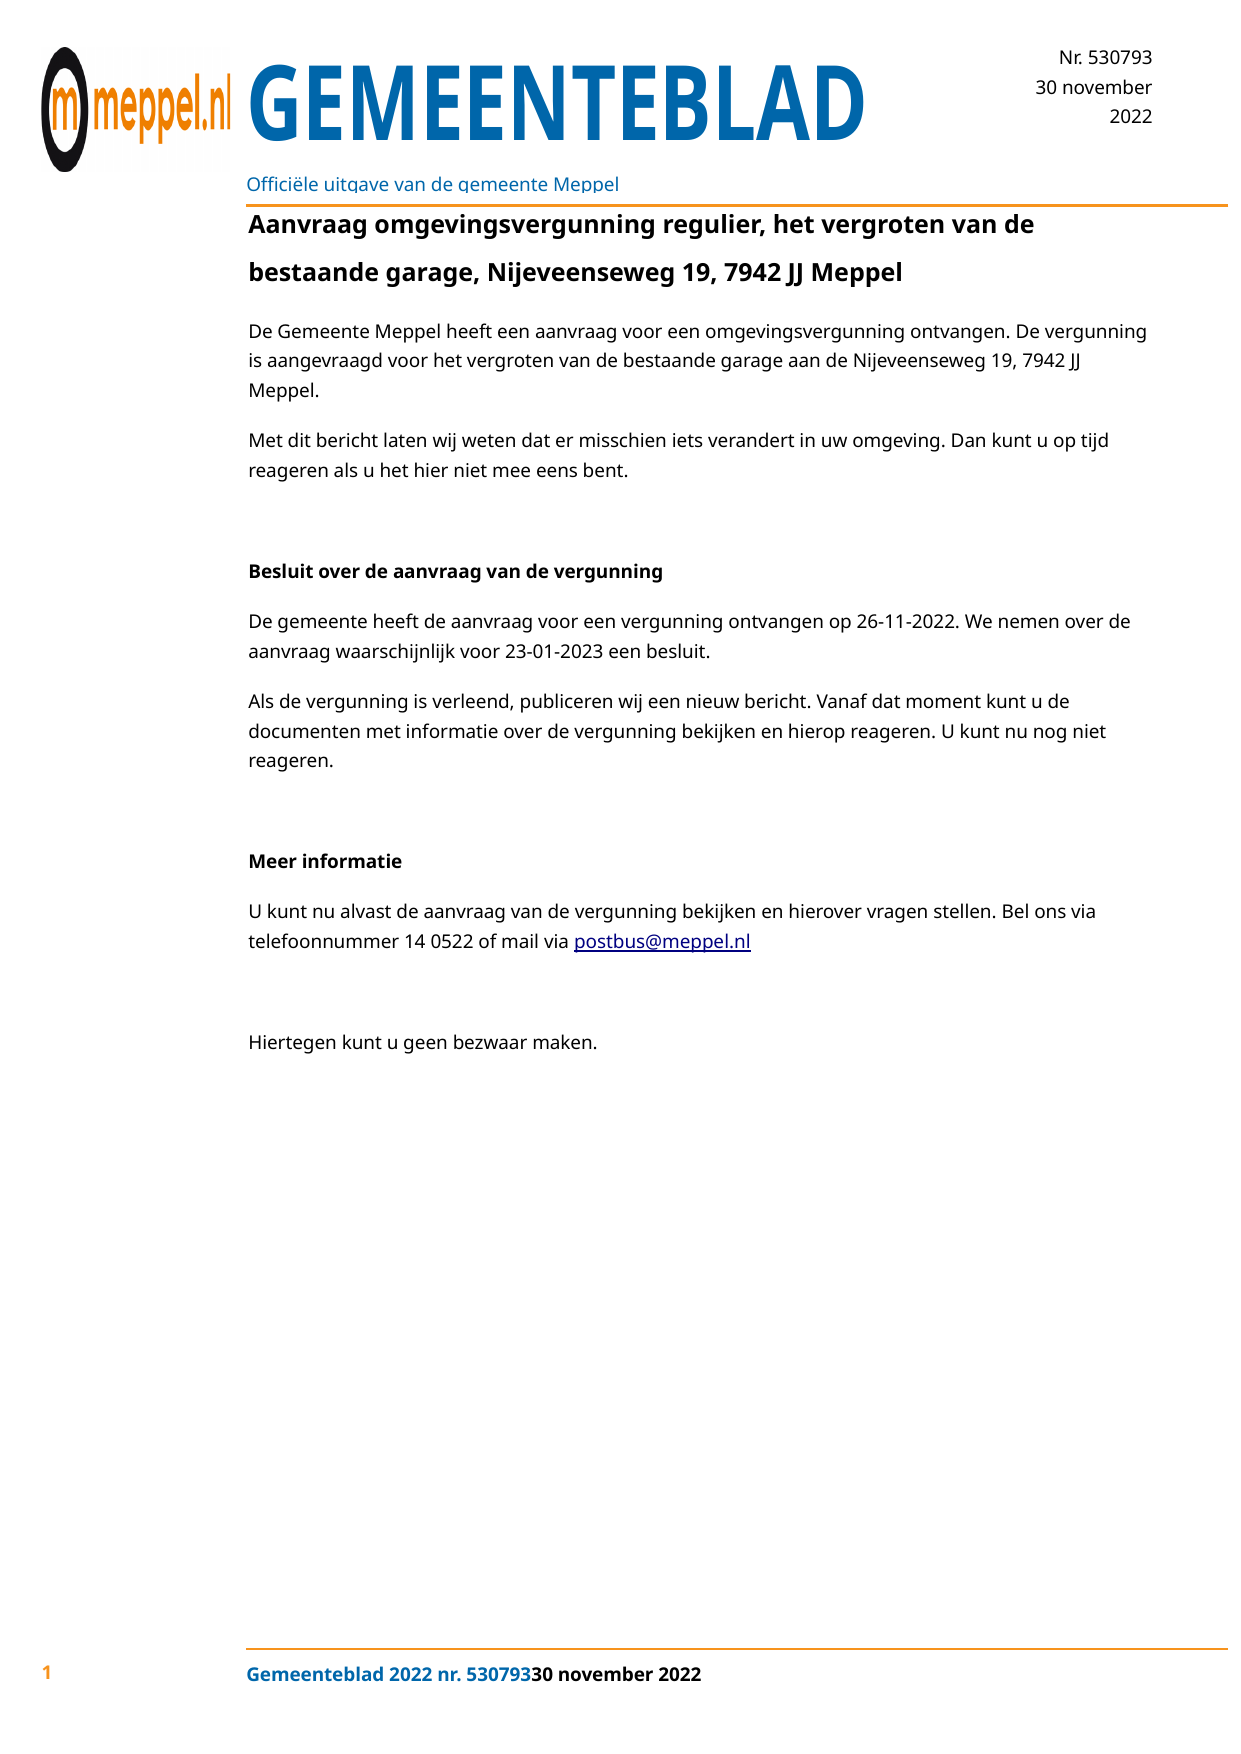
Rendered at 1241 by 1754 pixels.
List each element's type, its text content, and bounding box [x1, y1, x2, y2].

picture [41, 47, 231, 172]
text Als de vergunning is verleend, publiceren wij een nieuw bericht. Vanaf dat moment kunt u de documenten met informatie over de vergunning bekijken en hierop reageren. U kunt nu nog niet reageren. [248, 688, 1152, 773]
text Besluit over de aanvraag van de vergunning [248, 558, 1152, 584]
text Meer informatie [248, 848, 1152, 874]
text De gemeente heeft de aanvraag voor een vergunning ontvangen op 26-11-2022. We nemen over de aanvraag waarschijnlijk voor 23-01-2023 een besluit. [248, 608, 1152, 664]
text U kunt nu alvast de aanvraag van de vergunning bekijken en hierover vragen stellen. Bel ons via telefoonnummer 14 0522 of mail via postbus@meppel.nl [248, 899, 1152, 954]
text Aanvraag omgevingsvergunning regulier, het vergroten van de bestaande garage, Nijeveenseweg 19, 7942 JJ Meppel [248, 207, 1152, 288]
text De Gemeente Meppel heeft een aanvraag voor een omgevingsvergunning ontvangen. De vergunning is aangevraagd voor het vergroten van de bestaande garage aan de Nijeveenseweg 19, 7942 JJ Meppel. [248, 318, 1152, 403]
text Met dit bericht laten wij weten dat er misschien iets verandert in uw omgeving. Dan kunt u op tijd reageren als u het hier niet mee eens bent. [248, 427, 1152, 483]
text Hiertegen kunt u geen bezwaar maken. [248, 1029, 1152, 1055]
